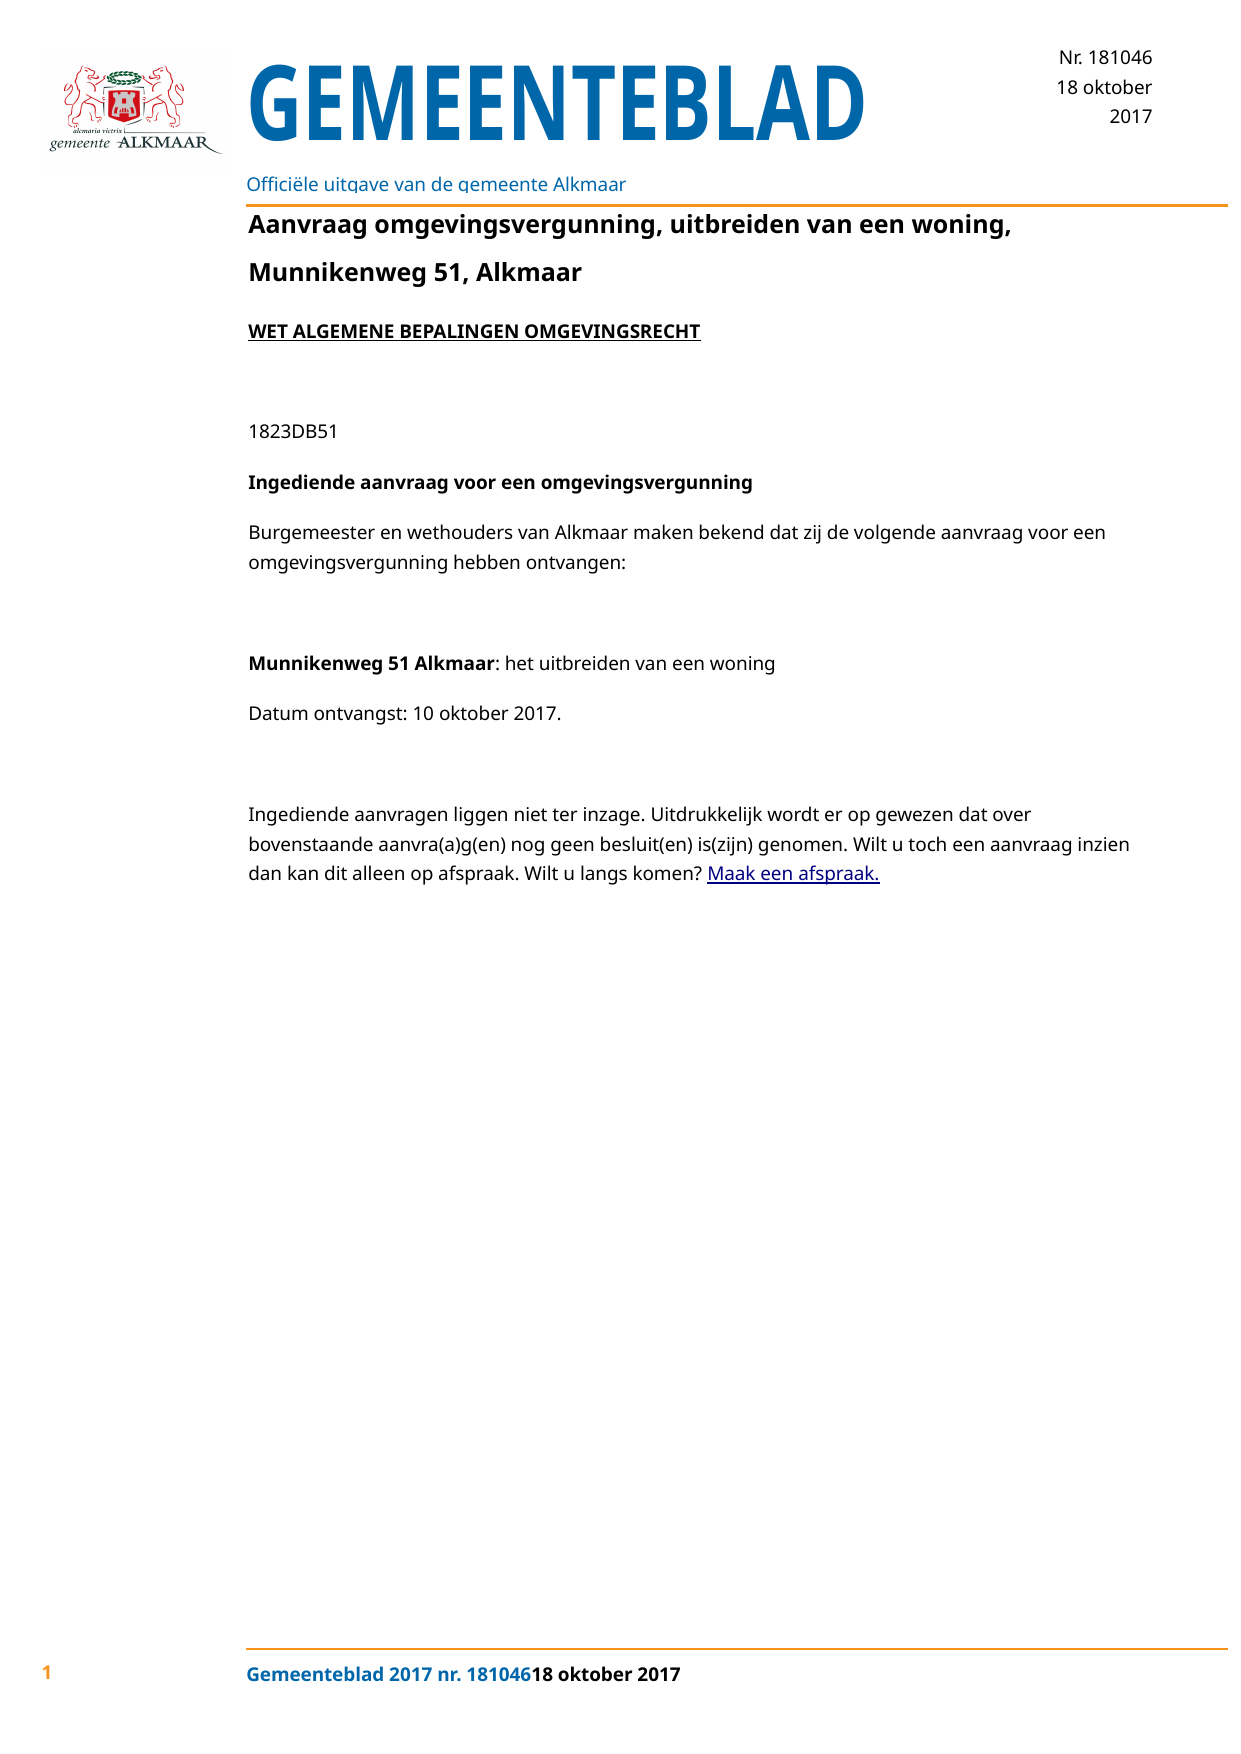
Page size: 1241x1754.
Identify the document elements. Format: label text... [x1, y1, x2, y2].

text Aanvraag omgevingsvergunning, uitbreiden van een woning, Munnikenweg 51, Alkmaar [248, 207, 1152, 288]
text Datum ontvangst: 10 oktober 2017. [248, 700, 1152, 726]
text WET ALGEMENE BEPALINGEN OMGEVINGSRECHT [248, 318, 1152, 344]
picture [41, 47, 231, 172]
text Burgemeester en wethouders van Alkmaar maken bekend dat zij de volgende aanvraag voor een omgevingsvergunning hebben ontvangen: [248, 519, 1152, 575]
text Munnikenweg 51 Alkmaar: het uitbreiden van een woning [248, 650, 1152, 676]
text Ingediende aanvragen liggen niet ter inzage. Uitdrukkelijk wordt er op gewezen dat over bovenstaande aanvra(a)g(en) nog geen besluit(en) is(zijn) genomen. Wilt u toch een aanvraag inzien dan kan dit alleen op afspraak. Wilt u langs komen? Maak een afspraak. [248, 801, 1152, 886]
text Ingediende aanvraag voor een omgevingsvergunning [248, 469, 1152, 495]
text 1823DB51 [248, 419, 1152, 444]
